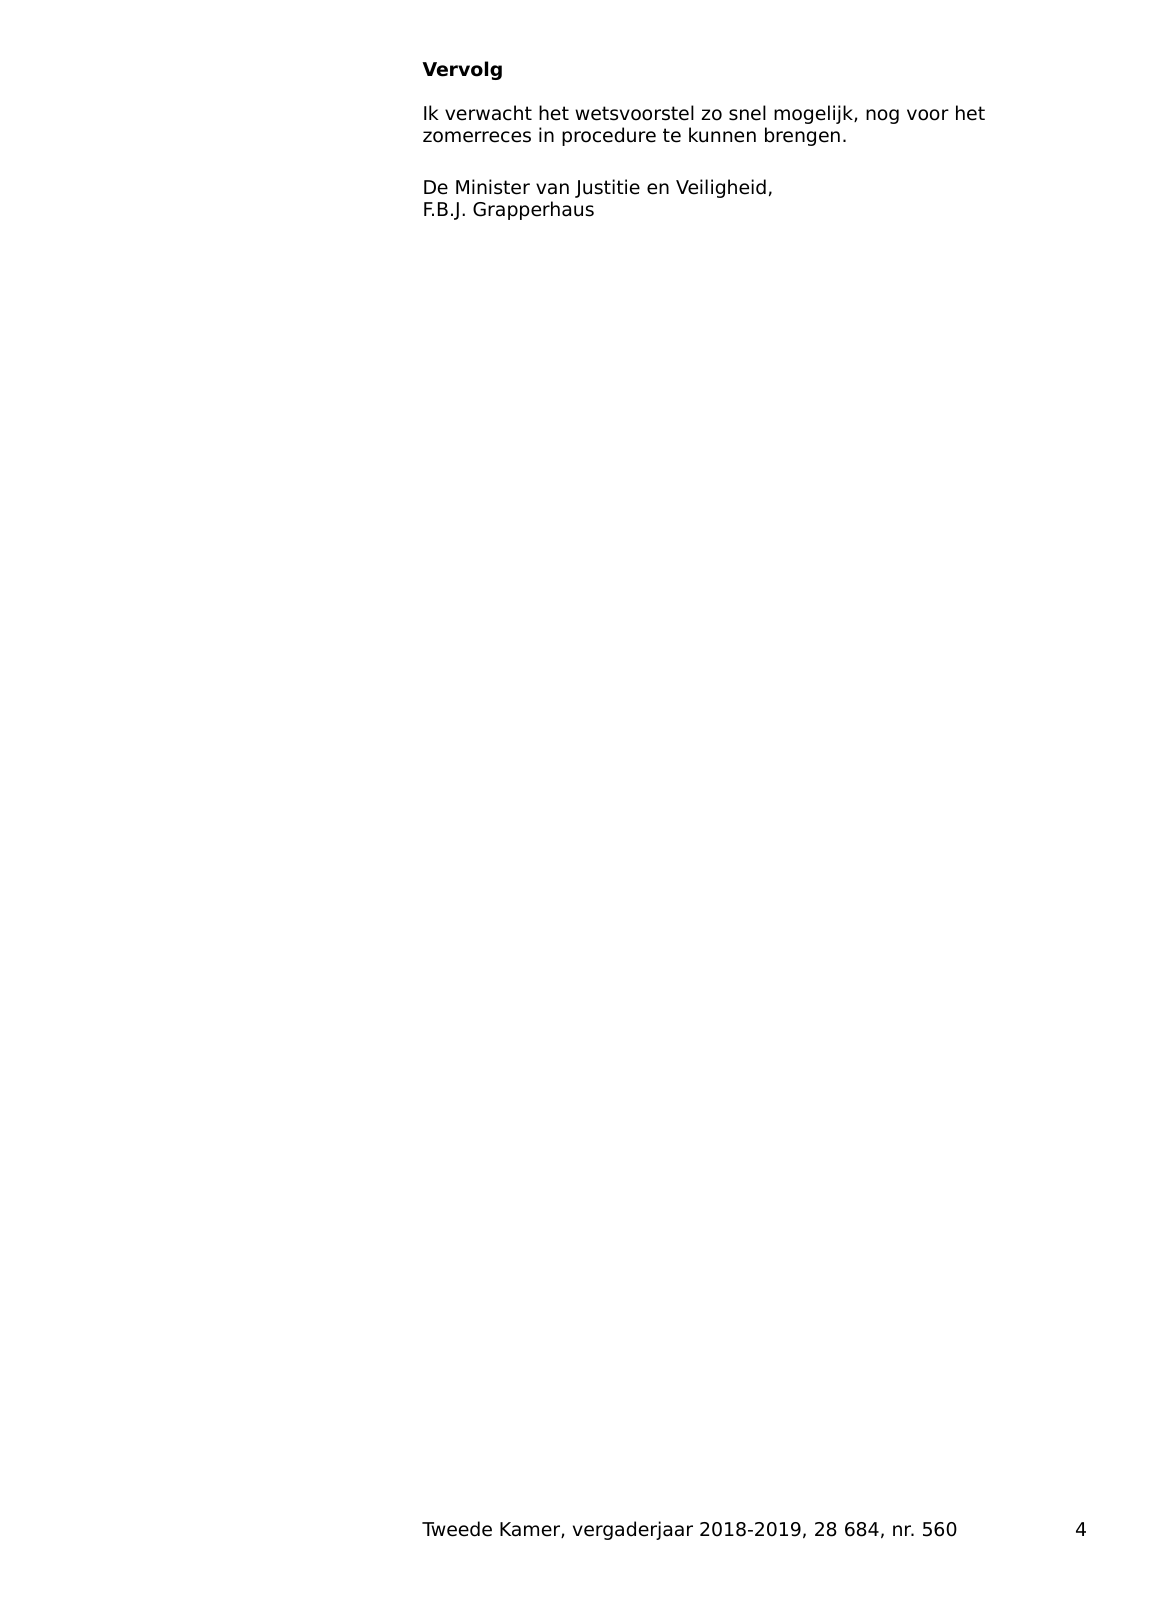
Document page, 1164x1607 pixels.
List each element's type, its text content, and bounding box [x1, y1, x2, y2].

subtitle Vervolg [422, 59, 1087, 81]
text De Minister van Justitie en Veiligheid, F.B.J. Grapperhaus [422, 177, 1087, 221]
text Ik verwacht het wetsvoorstel zo snel mogelijk, nog voor het zomerreces in procedure te kunnen brengen. [422, 103, 1087, 147]
